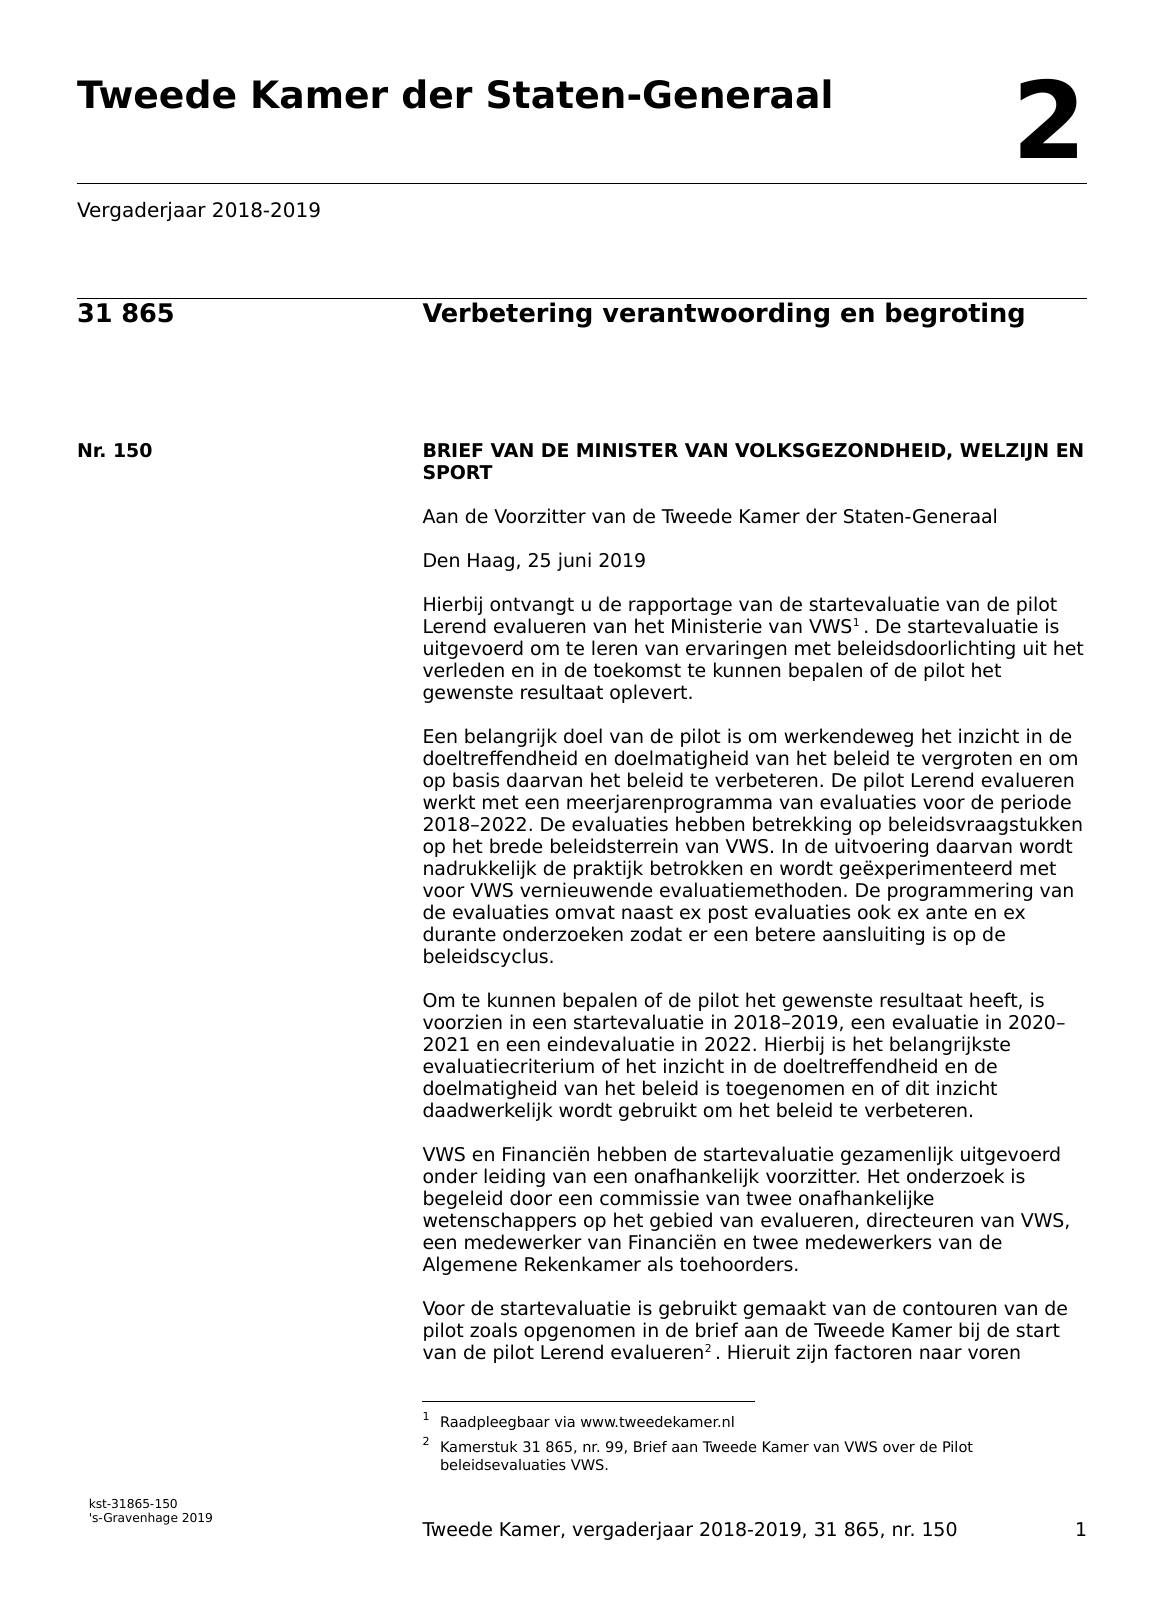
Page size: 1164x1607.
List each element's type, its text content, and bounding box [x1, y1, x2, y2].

text Om te kunnen bepalen of de pilot het gewenste resultaat heeft, is voorzien in een startevaluatie in 2018–2019, een evaluatie in 2020–2021 en een eindevaluatie in 2022. Hierbij is het belangrijkste evaluatiecriterium of het inzicht in de doeltreffendheid en de doelmatigheid van het beleid is toegenomen en of dit inzicht daadwerkelijk wordt gebruikt om het beleid te verbeteren. [422, 990, 1087, 1122]
table_header 2 [886, 59, 1087, 183]
text Aan de Voorzitter van de Tweede Kamer der Staten-Generaal [422, 506, 1087, 528]
table_cell Vergaderjaar 2018-2019 [77, 184, 1087, 298]
table_header Tweede Kamer der Staten-Generaal [77, 59, 886, 183]
text Een belangrijk doel van de pilot is om werkendeweg het inzicht in de doeltreffendheid en doelmatigheid van het beleid te vergroten en om op basis daarvan het beleid te verbeteren. De pilot Lerend evalueren werkt met een meerjarenprogramma van evaluaties voor de periode 2018–2022. De evaluaties hebben betrekking op beleidsvraagstukken op het brede beleidsterrein van VWS. In de uitvoering daarvan wordt nadrukkelijk de praktijk betrokken en wordt geëxperimenteerd met voor VWS vernieuwende evaluatiemethoden. De programmering van de evaluaties omvat naast ex post evaluaties ook ex ante en ex durante onderzoeken zodat er een betere aansluiting is op de beleidscyclus. [422, 726, 1087, 968]
subtitle Nr. 150 BRIEF VAN DE MINISTER VAN VOLKSGEZONDHEID, WELZIJN EN SPORT [77, 440, 1087, 484]
text kst-31865-150 [88, 1497, 323, 1511]
text Kamerstuk 31 865, nr. 99, Brief aan Tweede Kamer van VWS over de Pilot beleidsevaluaties VWS. [422, 1435, 1087, 1474]
text 's-Gravenhage 2019 [88, 1511, 323, 1525]
text VWS en Financiën hebben de startevaluatie gezamenlijk uitgevoerd onder leiding van een onafhankelijk voorzitter. Het onderzoek is begeleid door een commissie van twee onafhankelijke wetenschappers op het gebied van evalueren, directeuren van VWS, een medewerker van Financiën en twee medewerkers van de Algemene Rekenkamer als toehoorders. [422, 1144, 1087, 1276]
subtitle 31 865 Verbetering verantwoording en begroting [77, 299, 1087, 329]
text Voor de startevaluatie is gebruikt gemaakt van de contouren van de pilot zoals opgenomen in de brief aan de Tweede Kamer bij de start van de pilot Lerend evalueren. Hieruit zijn factoren naar voren [422, 1298, 1087, 1364]
text Den Haag, 25 juni 2019 [422, 550, 1087, 572]
text Hierbij ontvangt u de rapportage van de startevaluatie van de pilot Lerend evalueren van het Ministerie van VWS. De startevaluatie is uitgevoerd om te leren van ervaringen met beleidsdoorlichting uit het verleden en in de toekomst te kunnen bepalen of de pilot het gewenste resultaat oplevert. [422, 594, 1087, 704]
text Raadpleegbaar via www.tweedekamer.nl [422, 1410, 1087, 1432]
